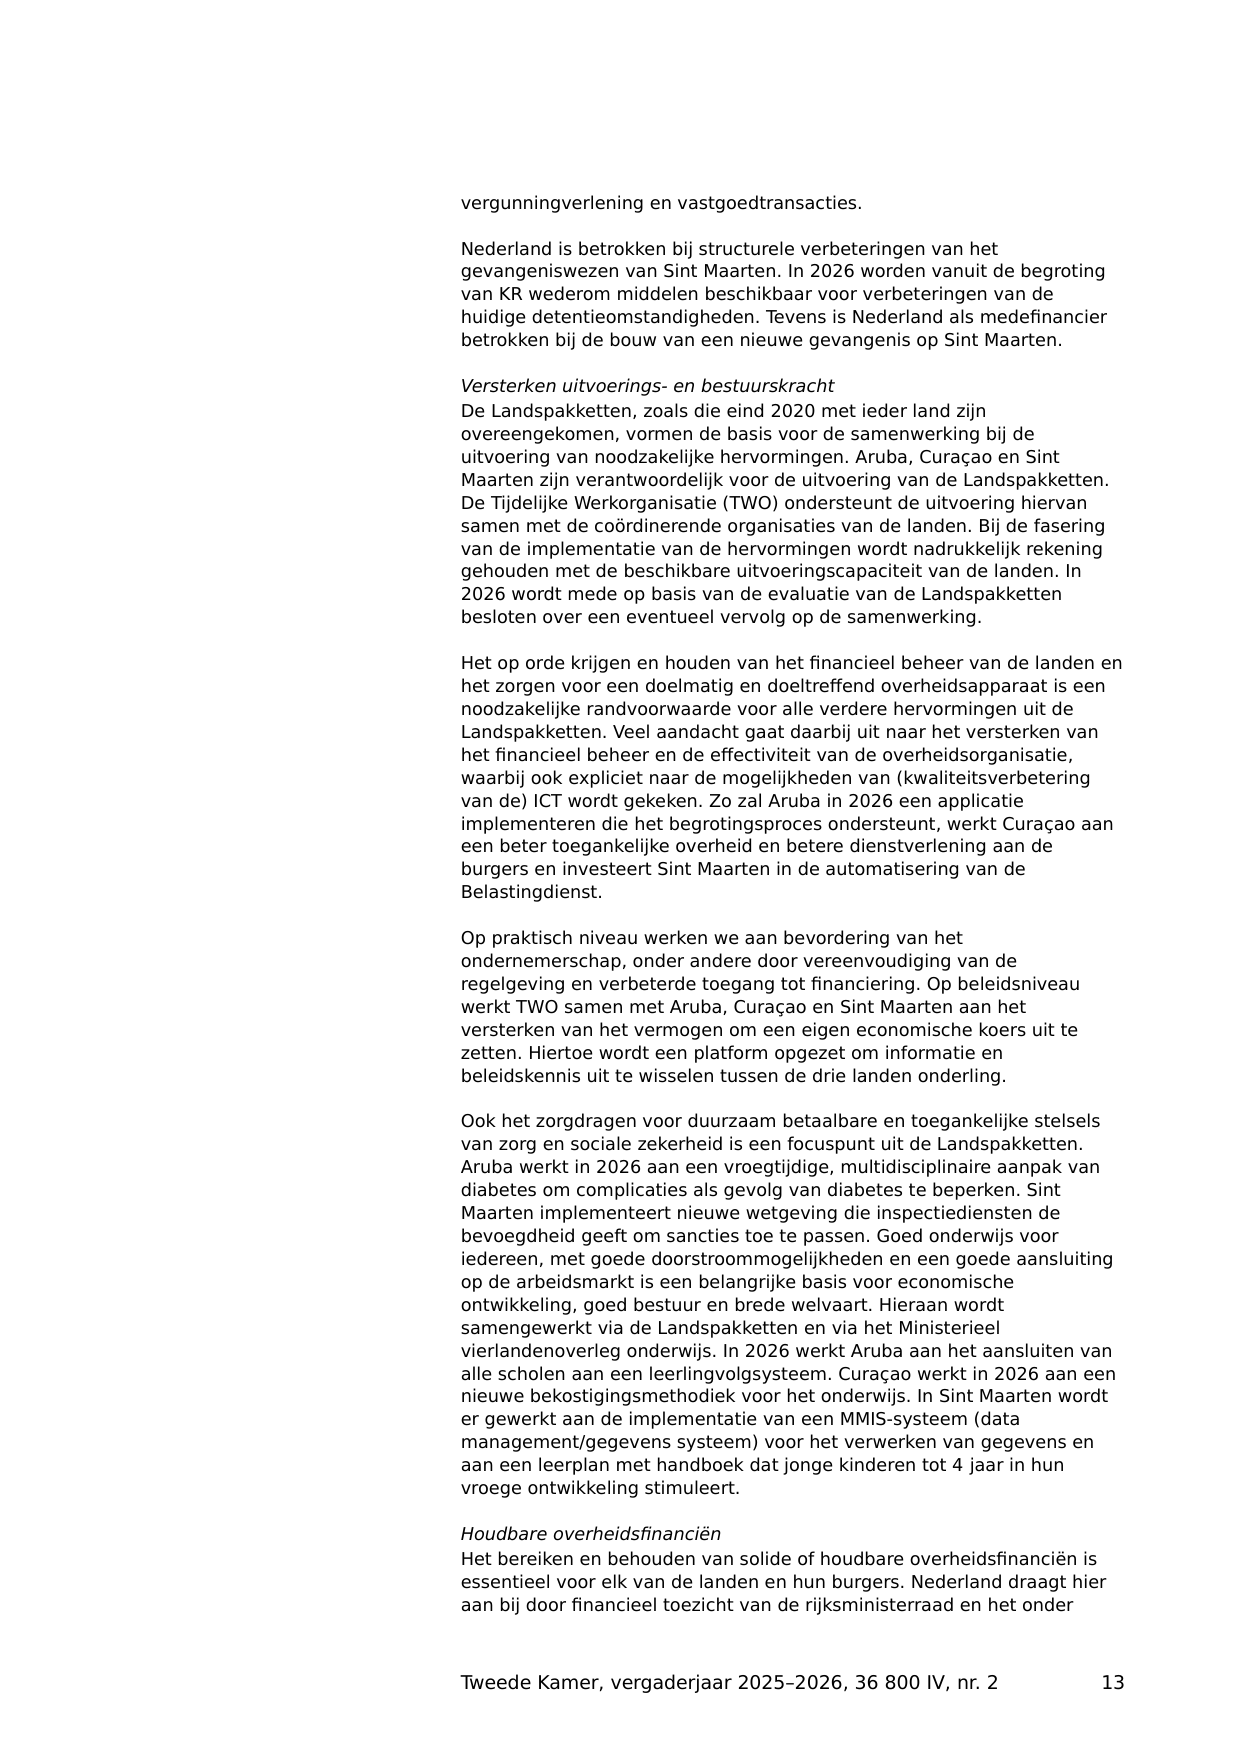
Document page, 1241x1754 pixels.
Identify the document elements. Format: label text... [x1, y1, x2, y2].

text vergunningverlening en vastgoedtransacties. [461, 191, 1125, 214]
text Nederland is betrokken bij structurele verbeteringen van het gevangeniswezen van Sint Maarten. In 2026 worden vanuit de begroting van KR wederom middelen beschikbaar voor verbeteringen van de huidige detentieomstandigheden. Tevens is Nederland als medefinancier betrokken bĳ de bouw van een nieuwe gevangenis op Sint Maarten. [461, 237, 1125, 351]
text Op praktisch niveau werken we aan bevordering van het ondernemerschap, onder andere door vereenvoudiging van de regelgeving en verbeterde toegang tot financiering. Op beleidsniveau werkt TWO samen met Aruba, Curaçao en Sint Maarten aan het versterken van het vermogen om een eigen economische koers uit te zetten. Hiertoe wordt een platform opgezet om informatie en beleidskennis uit te wisselen tussen de drie landen onderling. [461, 926, 1125, 1087]
text Het bereiken en behouden van solide of houdbare overheidsfinanciën is essentieel voor elk van de landen en hun burgers. Nederland draagt hier aan bij door financieel toezicht van de rijksministerraad en het onder [461, 1547, 1125, 1616]
text Versterken uitvoerings- en bestuurskracht [461, 374, 1125, 397]
text Ook het zorgdragen voor duurzaam betaalbare en toegankelijke stelsels van zorg en sociale zekerheid is een focuspunt uit de Landspakketten. Aruba werkt in 2026 aan een vroegtijdige, multidisciplinaire aanpak van diabetes om complicaties als gevolg van diabetes te beperken. Sint Maarten implementeert nieuwe wetgeving die inspectiediensten de bevoegdheid geeft om sancties toe te passen. Goed onderwijs voor iedereen, met goede doorstroommogelijkheden en een goede aansluiting op de arbeidsmarkt is een belangrijke basis voor economische ontwikkeling, goed bestuur en brede welvaart. Hieraan wordt samengewerkt via de Landspakketten en via het Ministerieel vierlandenoverleg onderwijs. In 2026 werkt Aruba aan het aansluiten van alle scholen aan een leerlingvolgsysteem. Curaçao werkt in 2026 aan een nieuwe bekostigingsmethodiek voor het onderwijs. In Sint Maarten wordt er gewerkt aan de implementatie van een MMIS-systeem (data management/gegevens systeem) voor het verwerken van gegevens en aan een leerplan met handboek dat jonge kinderen tot 4 jaar in hun vroege ontwikkeling stimuleert. [461, 1109, 1125, 1499]
text Houdbare overheidsfinanciën [461, 1522, 1125, 1545]
text De Landspakketten, zoals die eind 2020 met ieder land zijn overeengekomen, vormen de basis voor de samenwerking bij de uitvoering van noodzakelijke hervormingen. Aruba, Curaçao en Sint Maarten zijn verantwoordelijk voor de uitvoering van de Landspakketten. De Tijdelijke Werkorganisatie (TWO) ondersteunt de uitvoering hiervan samen met de coördinerende organisaties van de landen. Bij de fasering van de implementatie van de hervormingen wordt nadrukkelijk rekening gehouden met de beschikbare uitvoeringscapaciteit van de landen. In 2026 wordt mede op basis van de evaluatie van de Landspakketten besloten over een eventueel vervolg op de samenwerking. [461, 399, 1125, 628]
text Het op orde krijgen en houden van het financieel beheer van de landen en het zorgen voor een doelmatig en doeltreffend overheidsapparaat is een noodzakelijke randvoorwaarde voor alle verdere hervormingen uit de Landspakketten. Veel aandacht gaat daarbij uit naar het versterken van het financieel beheer en de effectiviteit van de overheidsorganisatie, waarbij ook expliciet naar de mogelijkheden van (kwaliteitsverbetering van de) ICT wordt gekeken. Zo zal Aruba in 2026 een applicatie implementeren die het begrotingsproces ondersteunt, werkt Curaçao aan een beter toegankelijke overheid en betere dienstverlening aan de burgers en investeert Sint Maarten in de automatisering van de Belastingdienst. [461, 651, 1125, 903]
